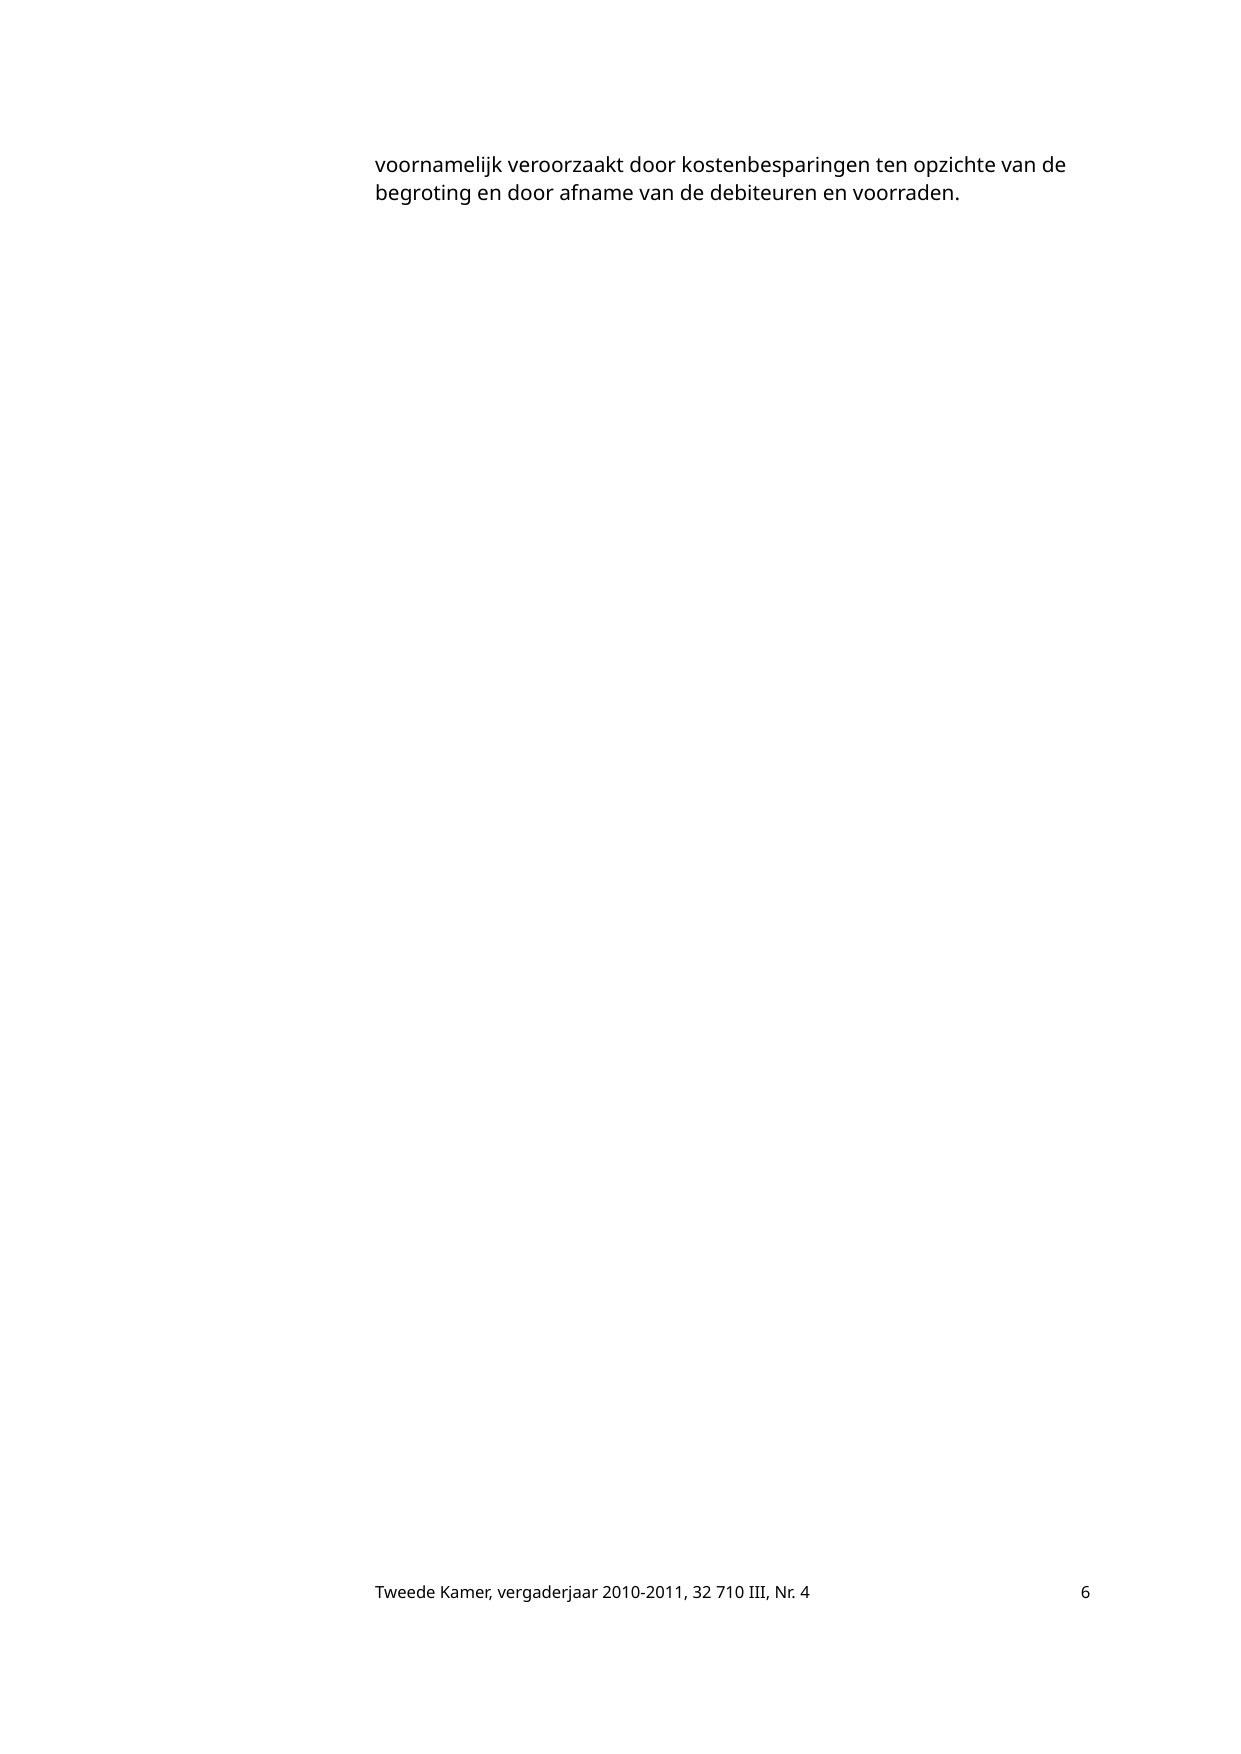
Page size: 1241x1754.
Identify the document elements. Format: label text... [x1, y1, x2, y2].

text voornamelijk veroorzaakt door kostenbesparingen ten opzichte van de begroting en door afname van de debiteuren en voorraden. [375, 150, 1090, 207]
